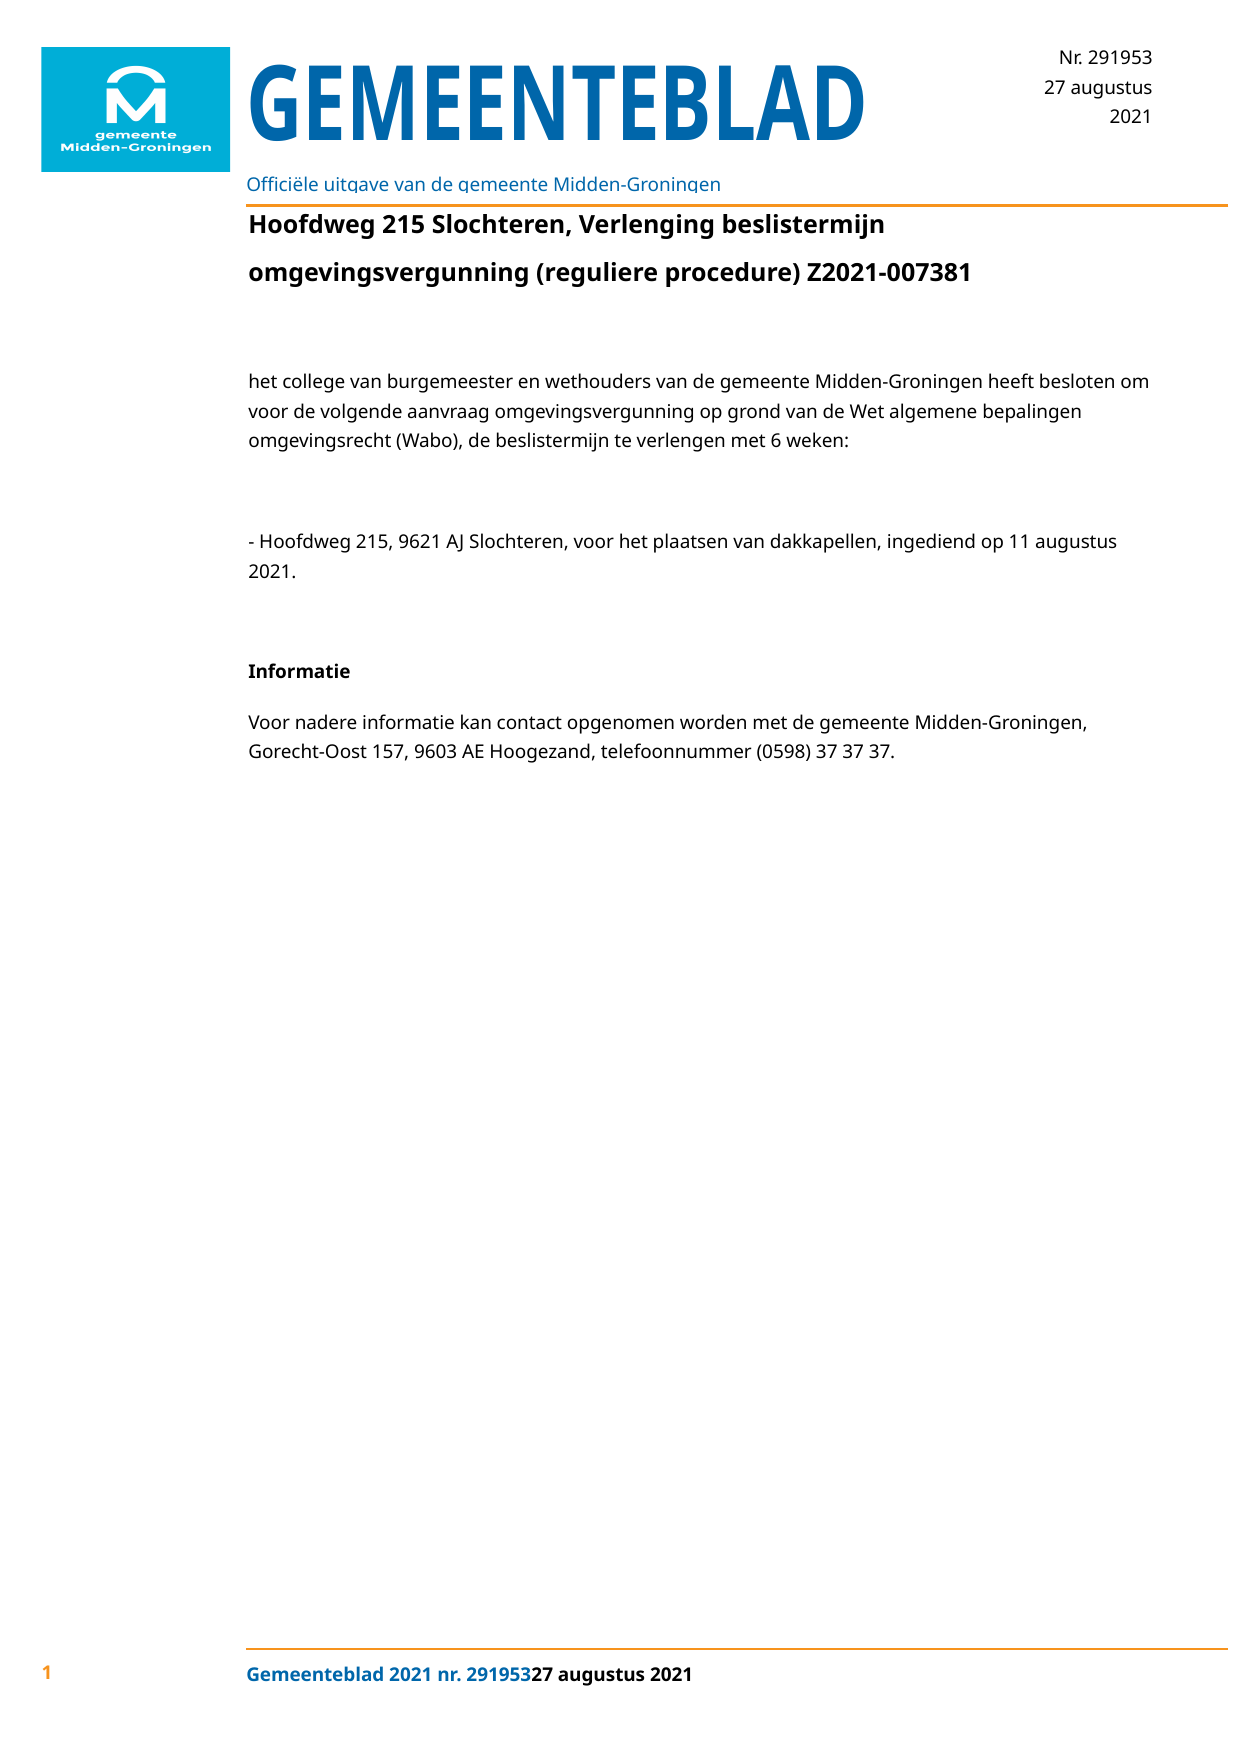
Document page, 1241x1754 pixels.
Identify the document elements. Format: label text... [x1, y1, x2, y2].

text Hoofdweg 215 Slochteren, Verlenging beslistermijn omgevingsvergunning (reguliere procedure) Z2021-007381 [248, 207, 1152, 288]
picture [107, 89, 165, 122]
text Voor nadere informatie kan contact opgenomen worden met de gemeente Midden-Groningen, Gorecht-Oost 157, 9603 AE Hoogezand, telefoonnummer (0598) 37 37 37. [248, 709, 1152, 764]
picture [108, 66, 164, 82]
text Informatie [248, 659, 1152, 684]
picture [184, 146, 190, 153]
text - Hoofdweg 215, 9621 AJ Slochteren, voor het plaatsen van dakkapellen, ingediend op 11 augustus 2021. [248, 528, 1152, 584]
text het college van burgemeester en wethouders van de gemeente Midden-Groningen heeft besloten om voor de volgende aanvraag omgevingsvergunning op grond van de Wet algemene bepalingen omgevingsrecht (Wabo), de beslistermijn te verlengen met 6 weken: [248, 368, 1152, 453]
